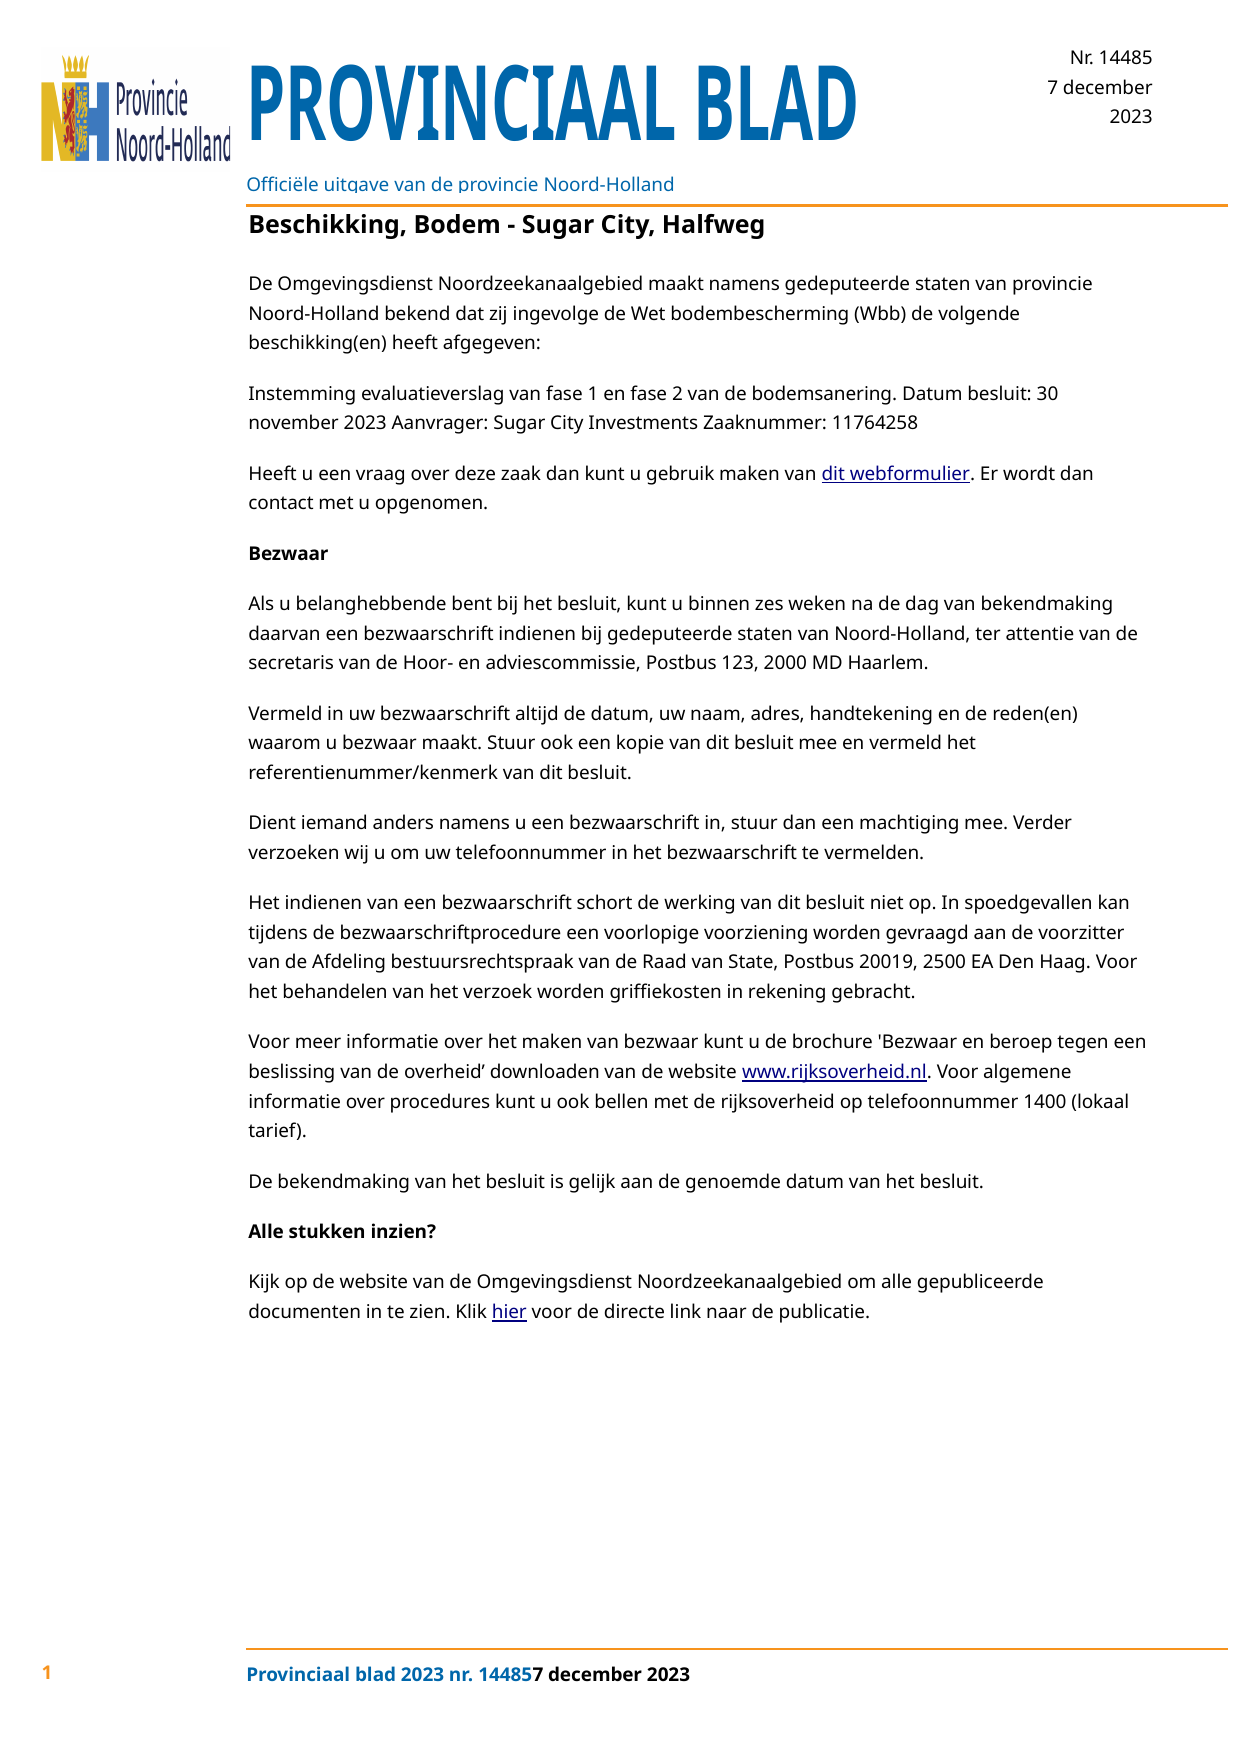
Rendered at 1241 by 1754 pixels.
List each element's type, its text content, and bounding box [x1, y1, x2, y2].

text Kijk op de website van de Omgevingsdienst Noordzeekanaalgebied om alle gepubliceerde documenten in te zien. Klik hier voor de directe link naar de publicatie. [248, 1269, 1152, 1324]
text Beschikking, Bodem - Sugar City, Halfweg [248, 207, 1152, 241]
text Heeft u een vraag over deze zaak dan kunt u gebruik maken van dit webformulier. Er wordt dan contact met u opgenomen. [248, 460, 1152, 515]
text Alle stukken inzien? [248, 1218, 1152, 1244]
text Als u belanghebbende bent bij het besluit, kunt u binnen zes weken na de dag van bekendmaking daarvan een bezwaarschrift indienen bij gedeputeerde staten van Noord-Holland, ter attentie van de secretaris van de Hoor- en adviescommissie, Postbus 123, 2000 MD Haarlem. [248, 590, 1152, 675]
text Instemming evaluatieverslag van fase 1 en fase 2 van de bodemsanering. Datum besluit: 30 november 2023 Aanvrager: Sugar City Investments Zaaknummer: 11764258 [248, 380, 1152, 435]
text Dient iemand anders namens u een bezwaarschrift in, stuur dan een machtiging mee. Verder verzoeken wij u om uw telefoonnummer in het bezwaarschrift te vermelden. [248, 809, 1152, 865]
text Bezwaar [248, 540, 1152, 566]
text Voor meer informatie over het maken van bezwaar kunt u de brochure 'Bezwaar en beroep tegen een beslissing van de overheid’ downloaden van de website www.rijksoverheid.nl. Voor algemene informatie over procedures kunt u ook bellen met de rijksoverheid op telefoonnummer 1400 (lokaal tarief). [248, 1029, 1152, 1143]
text Vermeld in uw bezwaarschrift altijd de datum, uw naam, adres, handtekening en de reden(en) waarom u bezwaar maakt. Stuur ook een kopie van dit besluit mee en vermeld het referentienummer/kenmerk van dit besluit. [248, 700, 1152, 785]
text Het indienen van een bezwaarschrift schort de werking van dit besluit niet op. In spoedgevallen kan tijdens de bezwaarschriftprocedure een voorlopige voorziening worden gevraagd aan de voorzitter van de Afdeling bestuursrechtspraak van de Raad van State, Postbus 20019, 2500 EA Den Haag. Voor het behandelen van het verzoek worden griffiekosten in rekening gebracht. [248, 889, 1152, 1004]
picture [41, 47, 231, 172]
text De bekendmaking van het besluit is gelijk aan de genoemde datum van het besluit. [248, 1168, 1152, 1193]
text De Omgevingsdienst Noordzeekanaalgebied maakt namens gedeputeerde staten van provincie Noord-Holland bekend dat zij ingevolge de Wet bodembescherming (Wbb) de volgende beschikking(en) heeft afgegeven: [248, 270, 1152, 355]
